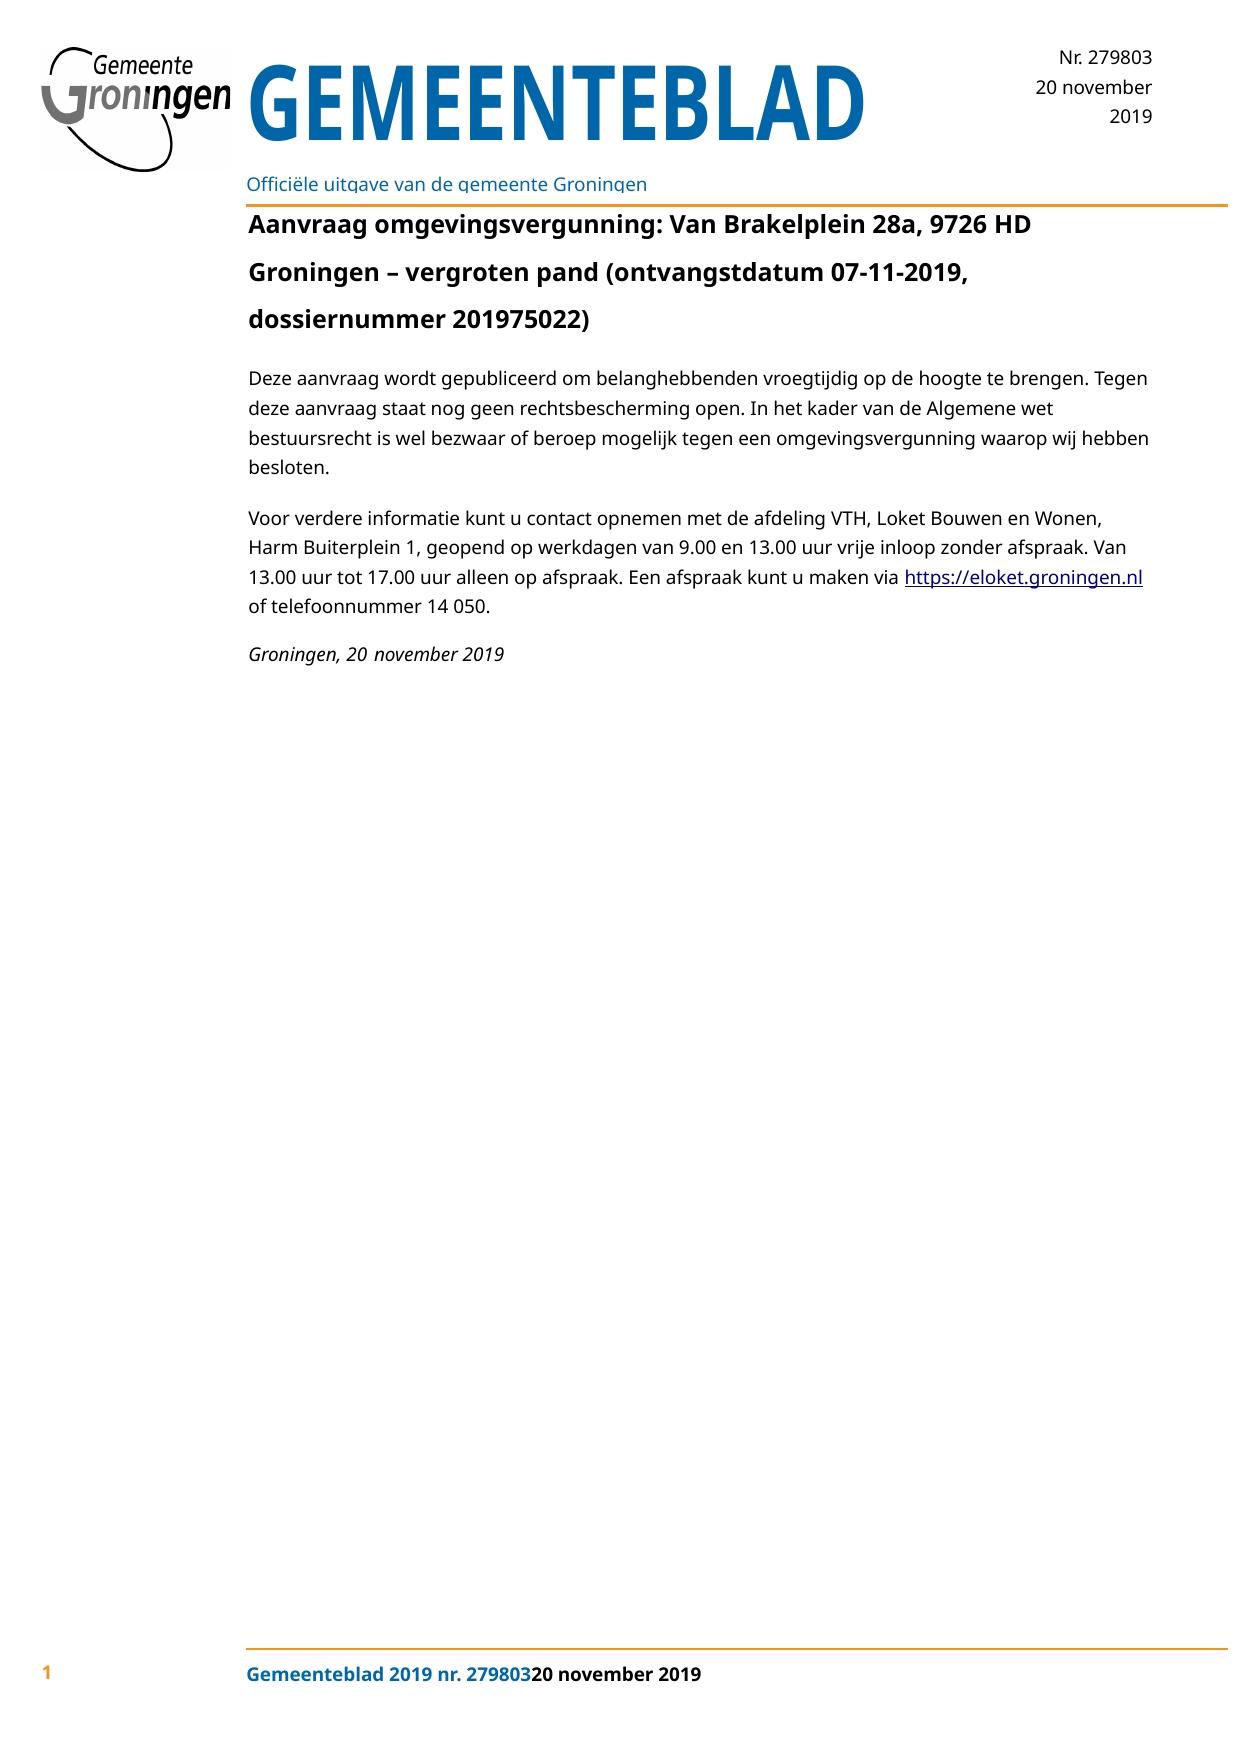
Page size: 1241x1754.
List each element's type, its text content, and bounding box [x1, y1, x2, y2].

picture [41, 47, 231, 172]
text Voor verdere informatie kunt u contact opnemen met de afdeling VTH, Loket Bouwen en Wonen, Harm Buiterplein 1, geopend op werkdagen van 9.00 en 13.00 uur vrije inloop zonder afspraak. Van 13.00 uur tot 17.00 uur alleen op afspraak. Een afspraak kunt u maken via https://eloket.groningen.nl of telefoonnummer 14 050. [248, 505, 1152, 619]
text Groningen, 20 november 2019 [248, 641, 1152, 667]
text Deze aanvraag wordt gepubliceerd om belanghebbenden vroegtijdig op de hoogte te brengen. Tegen deze aanvraag staat nog geen rechtsbescherming open. In het kader van de Algemene wet bestuursrecht is wel bezwaar of beroep mogelijk tegen een omgevingsvergunning waarop wij hebben besloten. [248, 366, 1152, 480]
text Aanvraag omgevingsvergunning: Van Brakelplein 28a, 9726 HD Groningen – vergroten pand (ontvangstdatum 07-11-2019, dossiernummer 201975022) [248, 207, 1152, 336]
